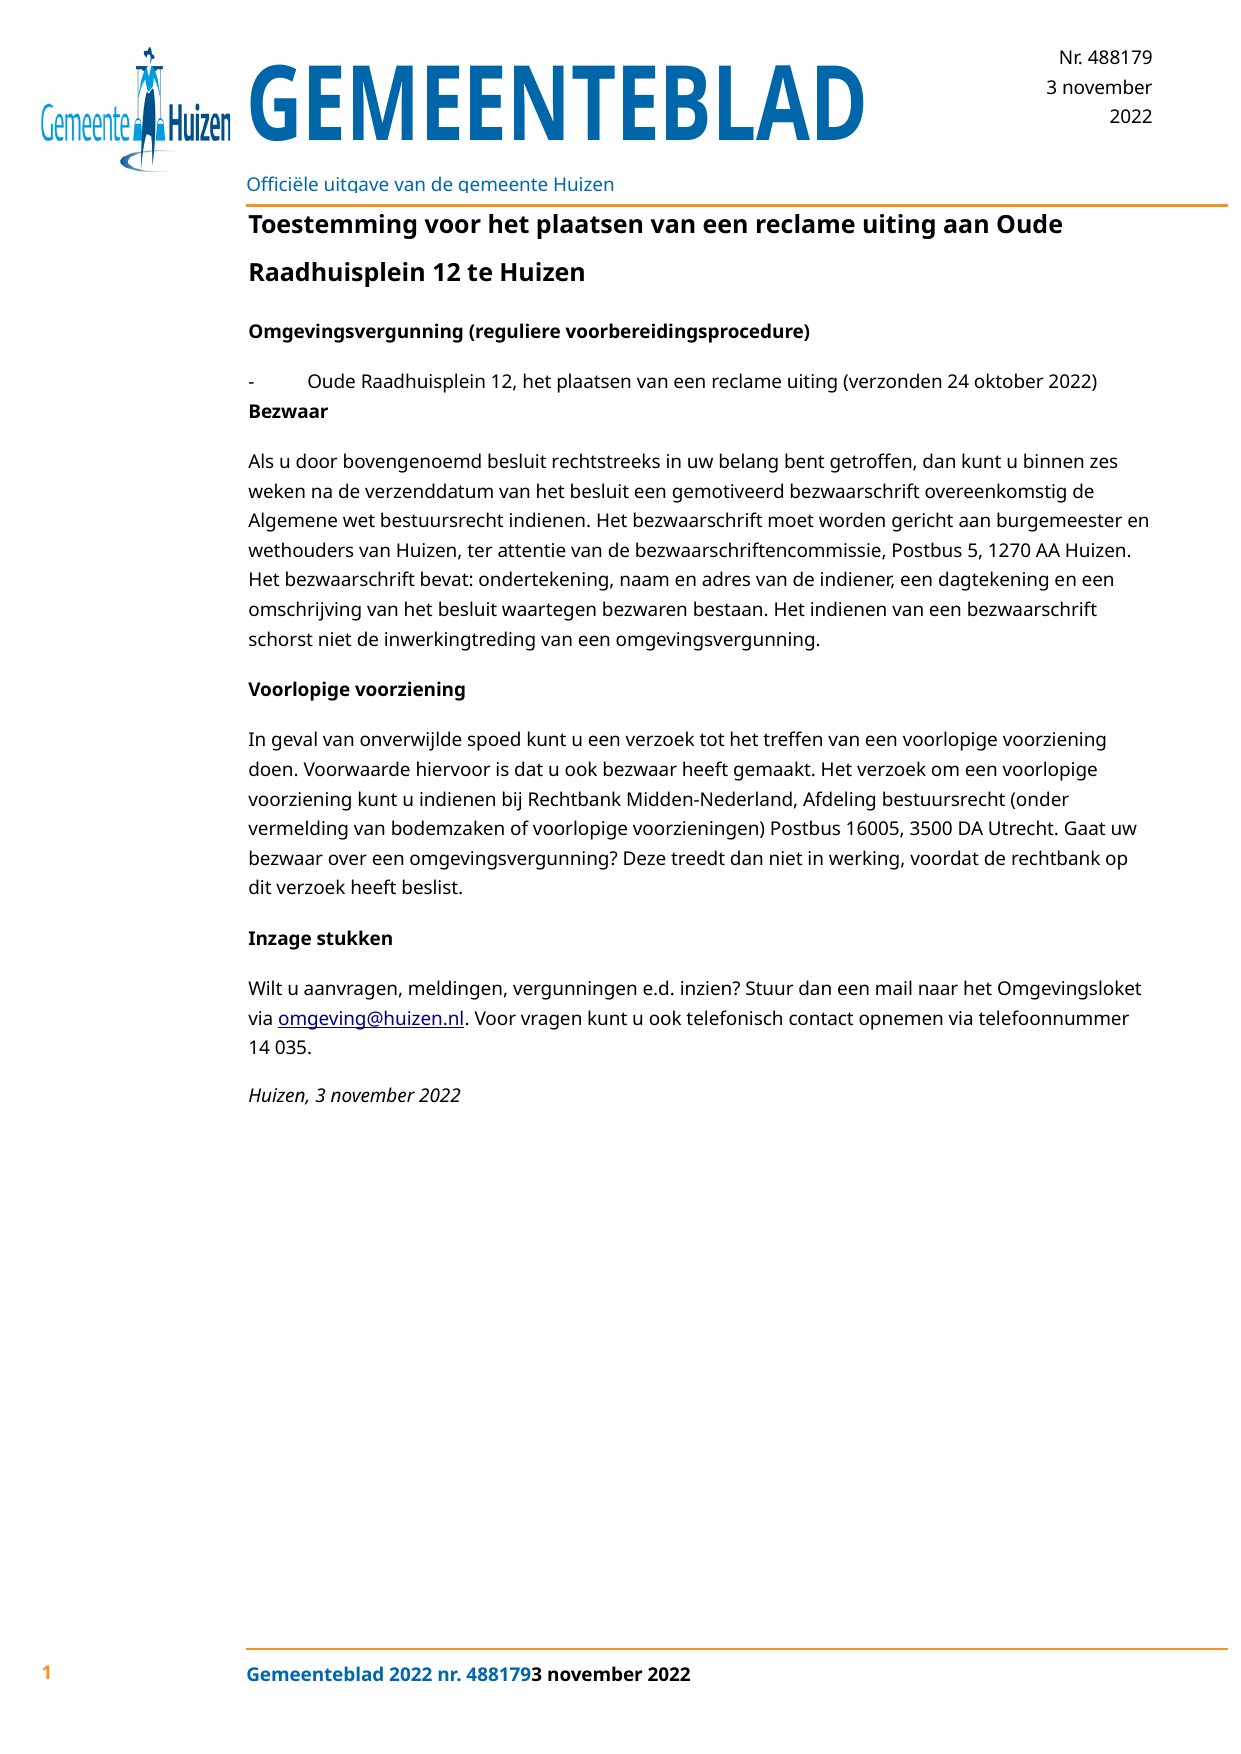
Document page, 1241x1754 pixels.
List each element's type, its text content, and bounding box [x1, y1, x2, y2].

text Bezwaar [248, 398, 1152, 424]
list Oude Raadhuisplein 12, het plaatsen van een reclame uiting (verzonden 24 oktober 2022) [248, 368, 1152, 394]
text Huizen, 3 november 2022 [248, 1082, 1152, 1108]
text Wilt u aanvragen, meldingen, vergunningen e.d. inzien? Stuur dan een mail naar het Omgevingsloket via omgeving@huizen.nl. Voor vragen kunt u ook telefonisch contact opnemen via telefoonnummer 14 035. [248, 975, 1152, 1060]
text Voorlopige voorziening [248, 676, 1152, 702]
text Inzage stukken [248, 925, 1152, 951]
text Toestemming voor het plaatsen van een reclame uiting aan Oude Raadhuisplein 12 te Huizen [248, 207, 1152, 288]
text Omgevingsvergunning (reguliere voorbereidingsprocedure) [248, 318, 1152, 344]
picture [41, 47, 231, 172]
text In geval van onverwijlde spoed kunt u een verzoek tot het treffen van een voorlopige voorziening doen. Voorwaarde hiervoor is dat u ook bezwaar heeft gemaakt. Het verzoek om een voorlopige voorziening kunt u indienen bij Rechtbank Midden-Nederland, Afdeling bestuursrecht (onder vermelding van bodemzaken of voorlopige voorzieningen) Postbus 16005, 3500 DA Utrecht. Gaat uw bezwaar over een omgevingsvergunning? Deze treedt dan niet in werking, voordat de rechtbank op dit verzoek heeft beslist. [248, 727, 1152, 900]
text Als u door bovengenoemd besluit rechtstreeks in uw belang bent getroffen, dan kunt u binnen zes weken na de verzenddatum van het besluit een gemotiveerd bezwaarschrift overeenkomstig de Algemene wet bestuursrecht indienen. Het bezwaarschrift moet worden gericht aan burgemeester en wethouders van Huizen, ter attentie van de bezwaarschriftencommissie, Postbus 5, 1270 AA Huizen. Het bezwaarschrift bevat: ondertekening, naam en adres van de indiener, een dagtekening en een omschrijving van het besluit waartegen bezwaren bestaan. Het indienen van een bezwaarschrift schorst niet de inwerkingtreding van een omgevingsvergunning. [248, 448, 1152, 652]
